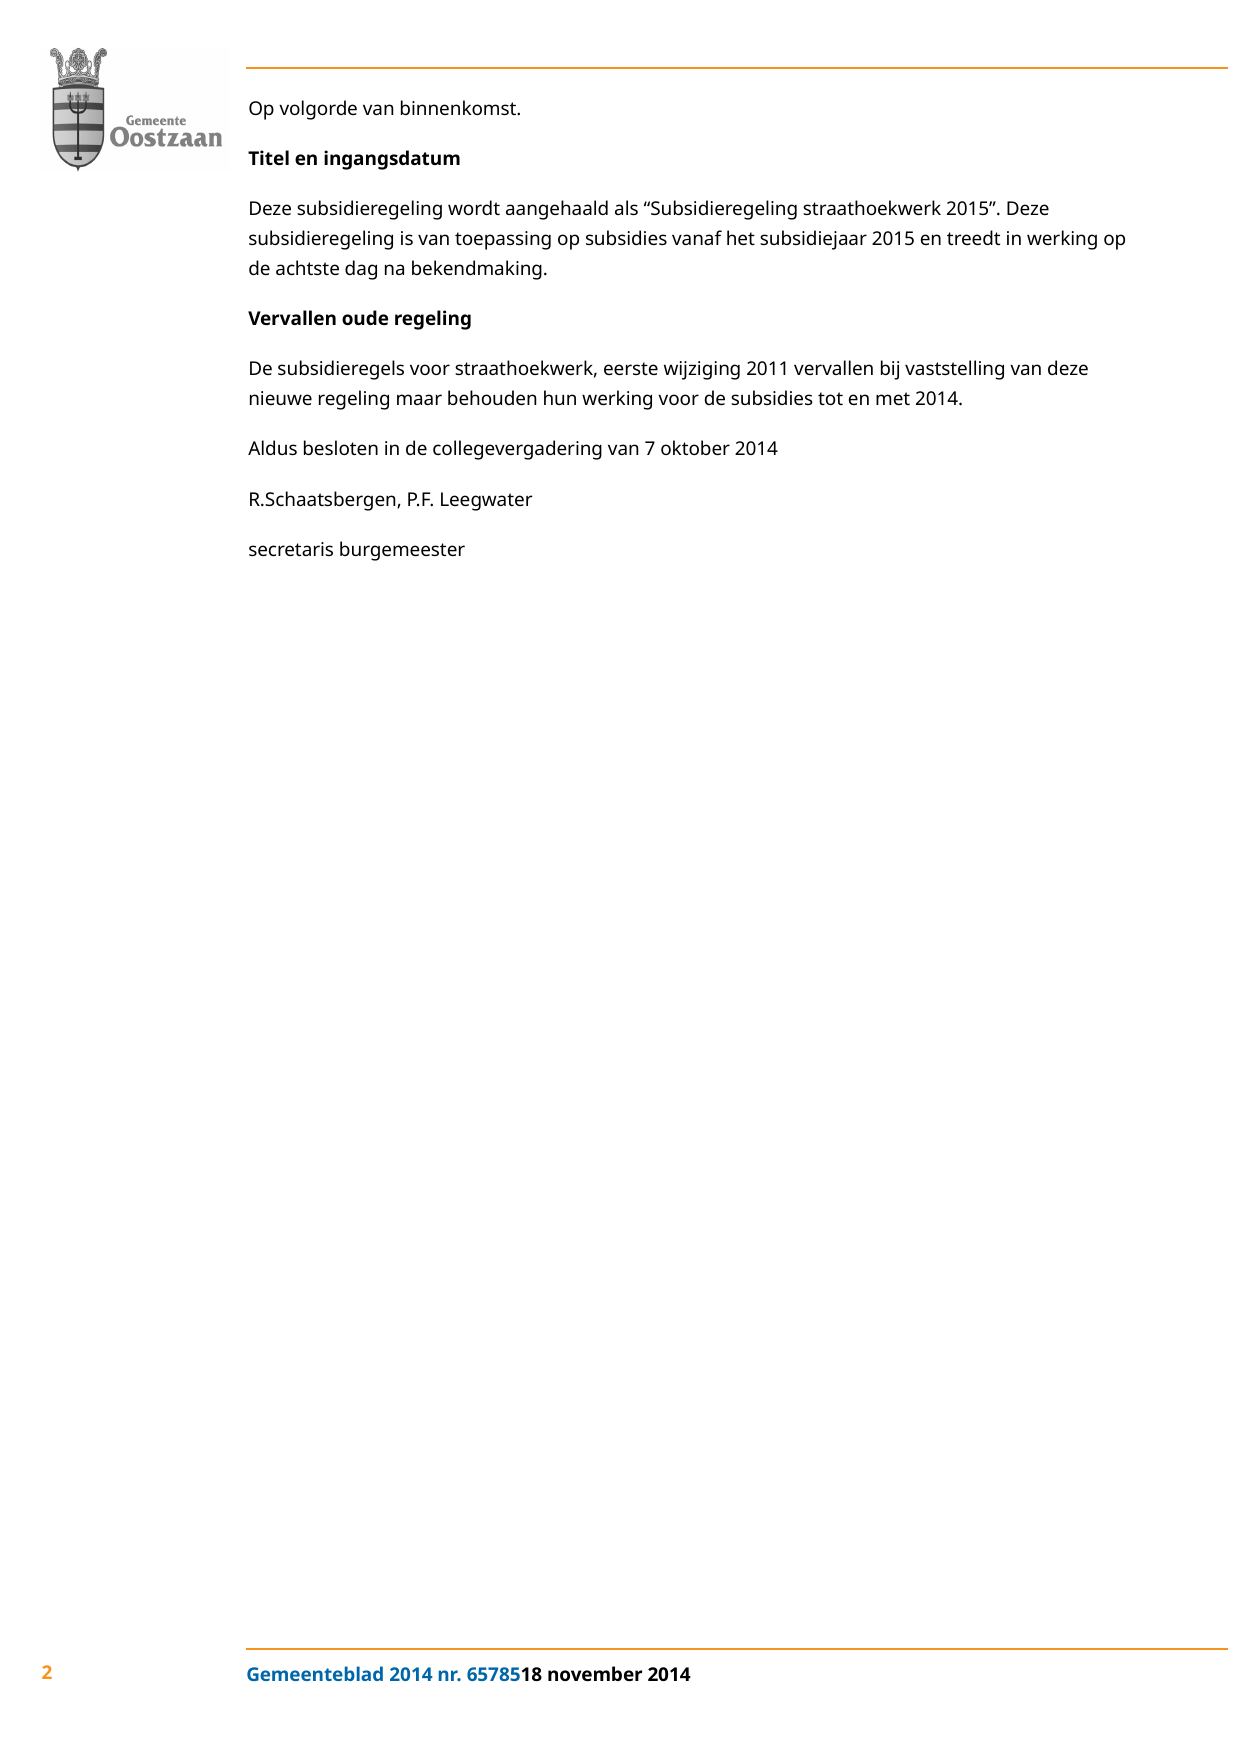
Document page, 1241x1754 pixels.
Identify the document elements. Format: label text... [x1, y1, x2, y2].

text Deze subsidieregeling wordt aangehaald als “Subsidieregeling straathoekwerk 2015”. Deze subsidieregeling is van toepassing op subsidies vanaf het subsidiejaar 2015 en treedt in werking op de achtste dag na bekendmaking. [248, 196, 1152, 281]
picture [41, 47, 231, 172]
text Aldus besloten in de collegevergadering van 7 oktober 2014 [248, 436, 1152, 461]
text R.Schaatsbergen, P.F. Leegwater [248, 486, 1152, 512]
text secretaris burgemeester [248, 536, 1152, 562]
text Vervallen oude regeling [248, 305, 1152, 331]
text De subsidieregels voor straathoekwerk, eerste wijziging 2011 vervallen bij vaststelling van deze nieuwe regeling maar behouden hun werking voor de subsidies tot en met 2014. [248, 356, 1152, 411]
text Titel en ingangsdatum [248, 145, 1152, 171]
text Op volgorde van binnenkomst. [248, 95, 1152, 121]
